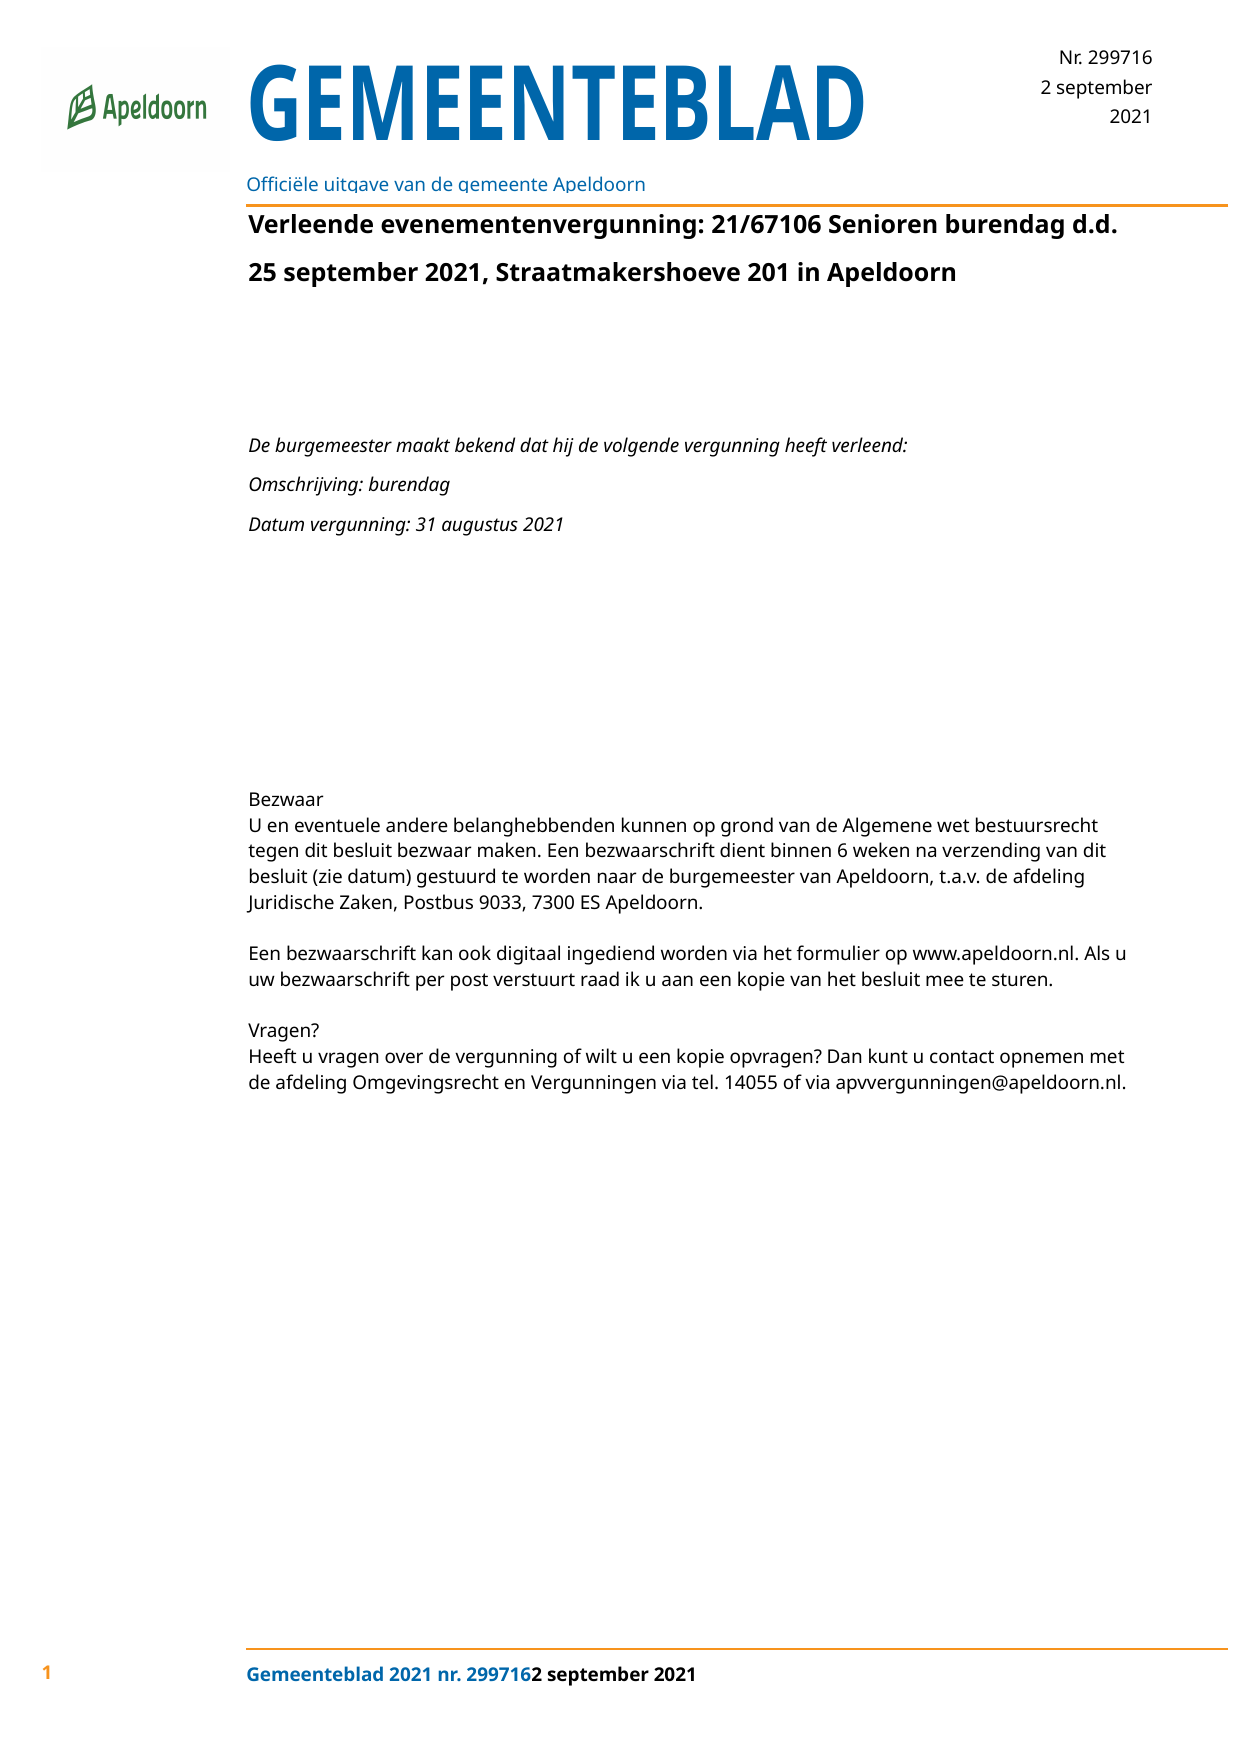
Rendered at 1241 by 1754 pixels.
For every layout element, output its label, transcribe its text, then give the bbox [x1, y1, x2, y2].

text Heeft u vragen over de vergunning of wilt u een kopie opvragen? Dan kunt u contact opnemen met de afdeling Omgevingsrecht en Vergunningen via tel. 14055 of via apvvergunningen@apeldoorn.nl. [248, 1043, 1152, 1095]
text U en eventuele andere belanghebbenden kunnen op grond van de Algemene wet bestuursrecht tegen dit besluit bezwaar maken. Een bezwaarschrift dient binnen 6 weken na verzending van dit besluit (zie datum) gestuurd te worden naar de burgemeester van Apeldoorn, t.a.v. de afdeling Juridische Zaken, Postbus 9033, 7300 ES Apeldoorn. [248, 812, 1152, 915]
text Datum vergunning: 31 augustus 2021 [248, 511, 1152, 537]
text Vragen? [248, 1018, 1152, 1043]
picture [41, 47, 231, 172]
text Bezwaar [248, 786, 1152, 812]
text Omschrijving: burendag [248, 472, 1152, 497]
text Verleende evenementenvergunning: 21/67106 Senioren burendag d.d. 25 september 2021, Straatmakershoeve 201 in Apeldoorn [248, 207, 1152, 288]
text De burgemeester maakt bekend dat hij de volgende vergunning heeft verleend: [248, 432, 1152, 458]
text Een bezwaarschrift kan ook digitaal ingediend worden via het formulier op www.apeldoorn.nl. Als u uw bezwaarschrift per post verstuurt raad ik u aan een kopie van het besluit mee te sturen. [248, 940, 1152, 992]
